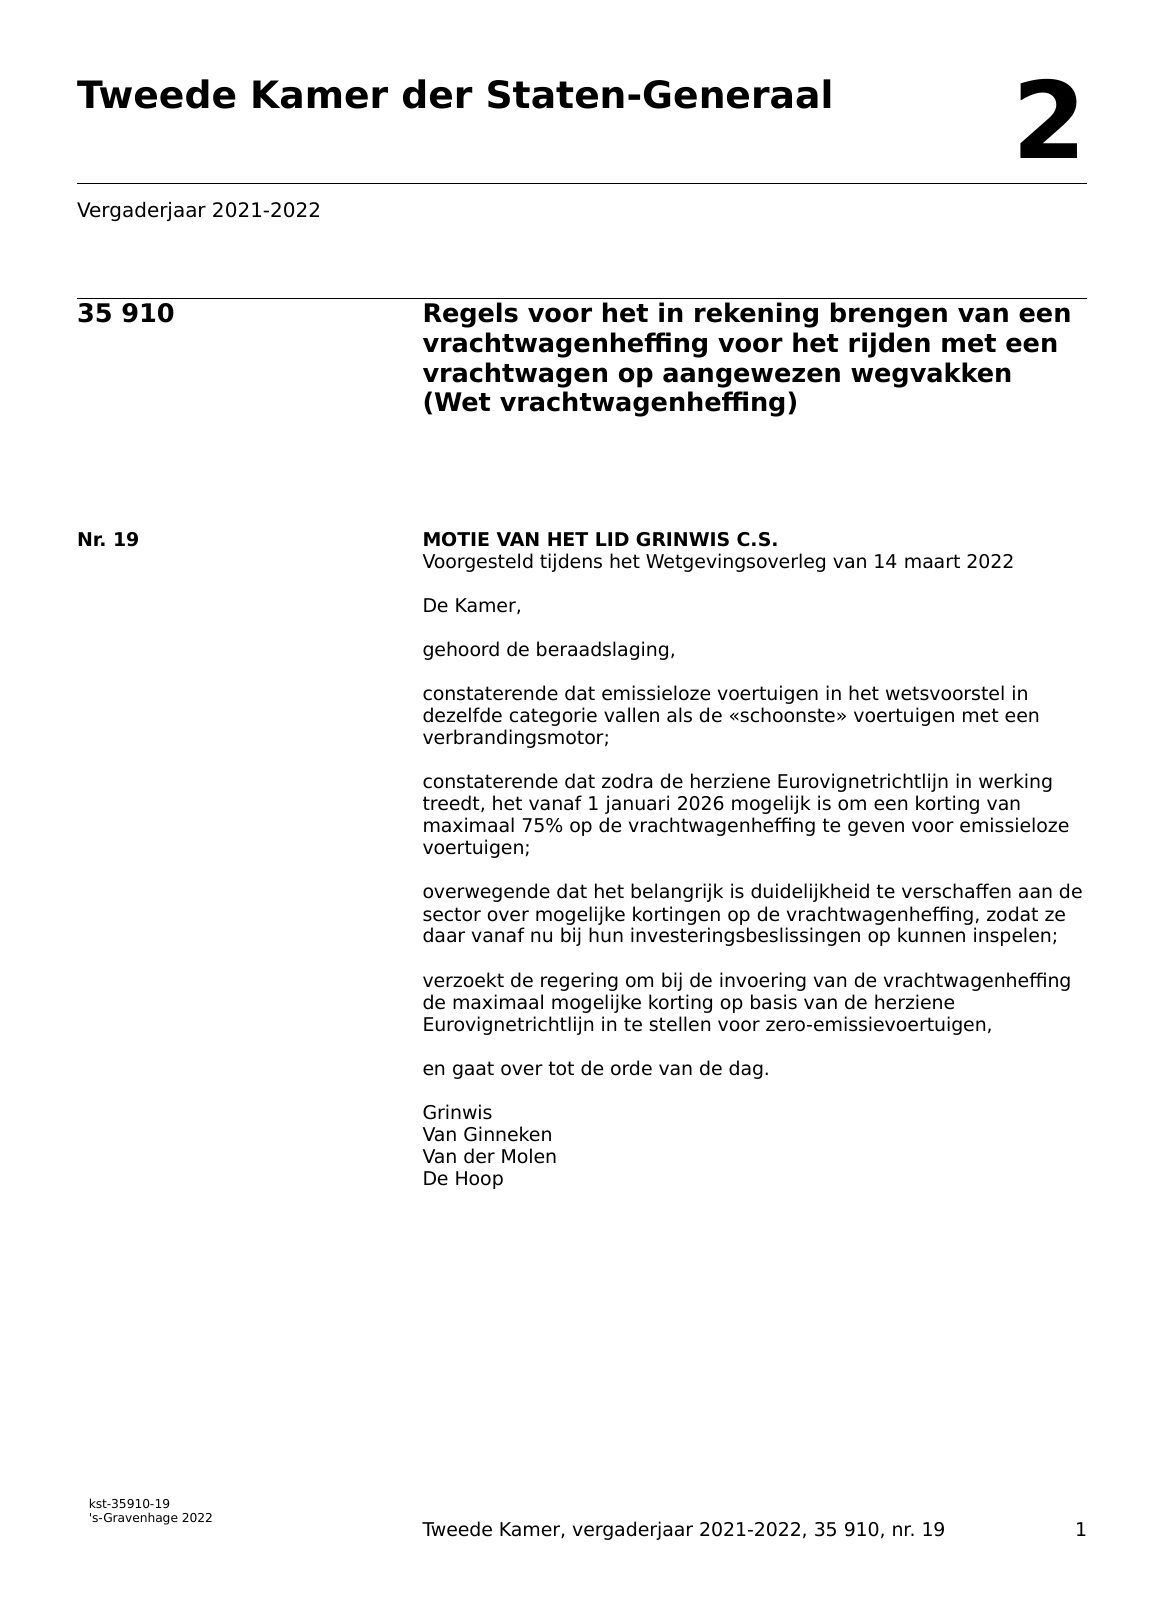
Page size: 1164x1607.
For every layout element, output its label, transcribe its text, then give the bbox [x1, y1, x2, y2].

text Voorgesteld tijdens het Wetgevingsoverleg van 14 maart 2022 [422, 551, 1087, 573]
table_cell Vergaderjaar 2021-2022 [77, 184, 1087, 298]
text gehoord de beraadslaging, [422, 639, 1087, 661]
text en gaat over tot de orde van de dag. [422, 1058, 1087, 1080]
text verzoekt de regering om bij de invoering van de vrachtwagenheffing de maximaal mogelijke korting op basis van de herziene Eurovignetrichtlijn in te stellen voor zero-emissievoertuigen, [422, 969, 1087, 1036]
table_header 2 [886, 59, 1087, 183]
text overwegende dat het belangrijk is duidelijkheid te verschaffen aan de sector over mogelijke kortingen op de vrachtwagenheffing, zodat ze daar vanaf nu bij hun investeringsbeslissingen op kunnen inspelen; [422, 881, 1087, 947]
text kst-35910-19 [88, 1497, 323, 1511]
text Van Ginneken [422, 1124, 1087, 1146]
text constaterende dat emissieloze voertuigen in het wetsvoorstel in dezelfde categorie vallen als de «schoonste» voertuigen met een verbrandingsmotor; [422, 683, 1087, 749]
text De Hoop [422, 1168, 1087, 1190]
text 's-Gravenhage 2022 [88, 1511, 323, 1525]
table_header Tweede Kamer der Staten-Generaal [77, 59, 886, 183]
text Grinwis [422, 1102, 1087, 1124]
subtitle Nr. 19 MOTIE VAN HET LID GRINWIS C.S. [77, 529, 1087, 551]
text De Kamer, [422, 595, 1087, 617]
subtitle 35 910 Regels voor het in rekening brengen van een vrachtwagenheffing voor het rijden met een vrachtwagen op aangewezen wegvakken (Wet vrachtwagenheffing) [77, 299, 1087, 418]
text Van der Molen [422, 1146, 1087, 1168]
text constaterende dat zodra de herziene Eurovignetrichtlijn in werking treedt, het vanaf 1 januari 2026 mogelijk is om een korting van maximaal 75% op de vrachtwagenheffing te geven voor emissieloze voertuigen; [422, 771, 1087, 859]
